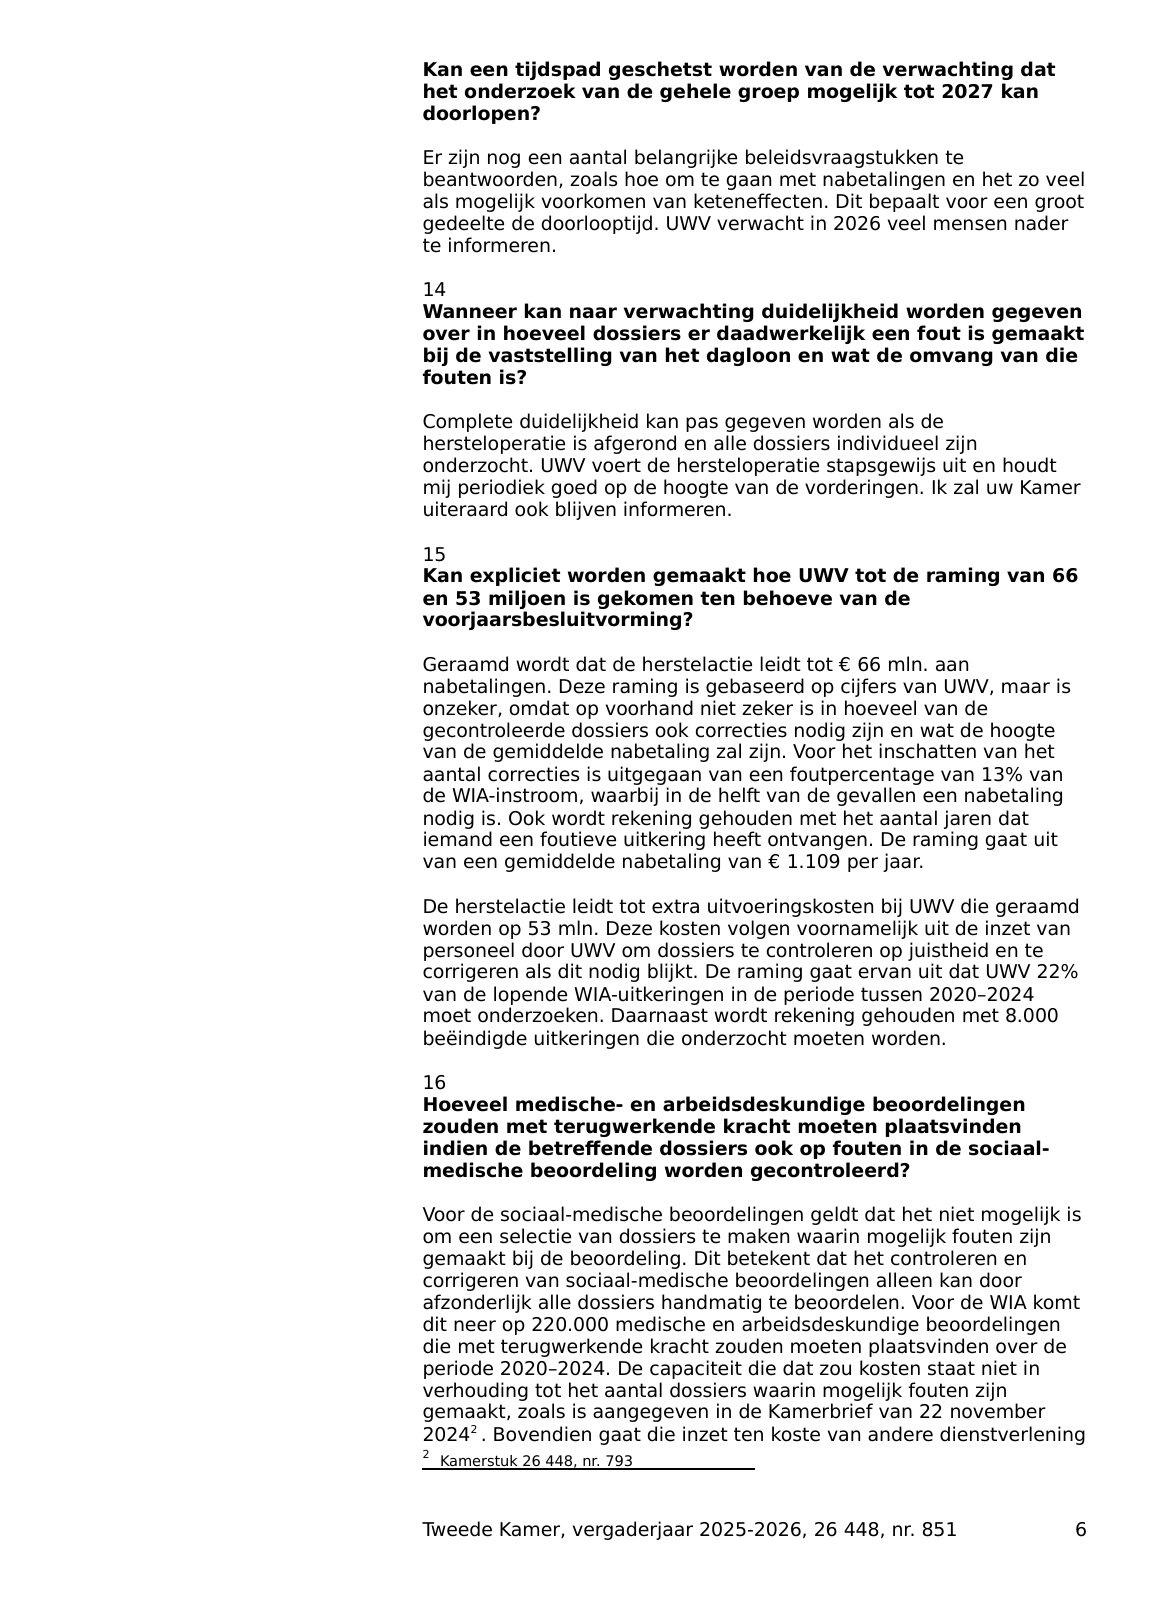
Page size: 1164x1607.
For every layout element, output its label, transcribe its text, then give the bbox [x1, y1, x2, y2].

text Kan een tijdspad geschetst worden van de verwachting dat het onderzoek van de gehele groep mogelijk tot 2027 kan doorlopen? [422, 59, 1087, 125]
text Complete duidelijkheid kan pas gegeven worden als de hersteloperatie is afgerond en alle dossiers individueel zijn onderzocht. UWV voert de hersteloperatie stapsgewijs uit en houdt mij periodiek goed op de hoogte van de vorderingen. Ik zal uw Kamer uiteraard ook blijven informeren. [422, 411, 1087, 521]
text De herstelactie leidt tot extra uitvoeringskosten bij UWV die geraamd worden op 53 mln. Deze kosten volgen voornamelijk uit de inzet van personeel door UWV om dossiers te controleren op juistheid en te corrigeren als dit nodig blijkt. De raming gaat ervan uit dat UWV 22% van de lopende WIA-uitkeringen in de periode tussen 2020–2024 moet onderzoeken. Daarnaast wordt rekening gehouden met 8.000 beëindigde uitkeringen die onderzocht moeten worden. [422, 896, 1087, 1049]
text 16 [422, 1072, 1087, 1093]
text Hoeveel medische- en arbeidsdeskundige beoordelingen zouden met terugwerkende kracht moeten plaatsvinden indien de betreffende dossiers ook op fouten in de sociaal-medische beoordeling worden gecontroleerd? [422, 1093, 1087, 1181]
text 14 [422, 279, 1087, 301]
text Wanneer kan naar verwachting duidelijkheid worden gegeven over in hoeveel dossiers er daadwerkelijk een fout is gemaakt bij de vaststelling van het dagloon en wat de omvang van die fouten is? [422, 301, 1087, 389]
text Kamerstuk 26 448, nr. 793 [422, 1448, 1087, 1470]
text 15 [422, 543, 1087, 565]
text Voor de sociaal-medische beoordelingen geldt dat het niet mogelijk is om een selectie van dossiers te maken waarin mogelijk fouten zijn gemaakt bij de beoordeling. Dit betekent dat het controleren en corrigeren van sociaal-medische beoordelingen alleen kan door afzonderlijk alle dossiers handmatig te beoordelen. Voor de WIA komt dit neer op 220.000 medische en arbeidsdeskundige beoordelingen die met terugwerkende kracht zouden moeten plaatsvinden over de periode 2020–2024. De capaciteit die dat zou kosten staat niet in verhouding tot het aantal dossiers waarin mogelijk fouten zijn gemaakt, zoals is aangegeven in de Kamerbrief van 22 november 2024. Bovendien gaat die inzet ten koste van andere dienstverlening [422, 1204, 1087, 1445]
text Kan expliciet worden gemaakt hoe UWV tot de raming van 66 en 53 miljoen is gekomen ten behoeve van de voorjaarsbesluitvorming? [422, 565, 1087, 631]
text Geraamd wordt dat de herstelactie leidt tot € 66 mln. aan nabetalingen. Deze raming is gebaseerd op cijfers van UWV, maar is onzeker, omdat op voorhand niet zeker is in hoeveel van de gecontroleerde dossiers ook correcties nodig zijn en wat de hoogte van de gemiddelde nabetaling zal zijn. Voor het inschatten van het aantal correcties is uitgegaan van een foutpercentage van 13% van de WIA-instroom, waarbij in de helft van de gevallen een nabetaling nodig is. Ook wordt rekening gehouden met het aantal jaren dat iemand een foutieve uitkering heeft ontvangen. De raming gaat uit van een gemiddelde nabetaling van € 1.109 per jaar. [422, 653, 1087, 873]
text Er zijn nog een aantal belangrijke beleidsvraagstukken te beantwoorden, zoals hoe om te gaan met nabetalingen en het zo veel als mogelijk voorkomen van keteneffecten. Dit bepaalt voor een groot gedeelte de doorlooptijd. UWV verwacht in 2026 veel mensen nader te informeren. [422, 147, 1087, 257]
